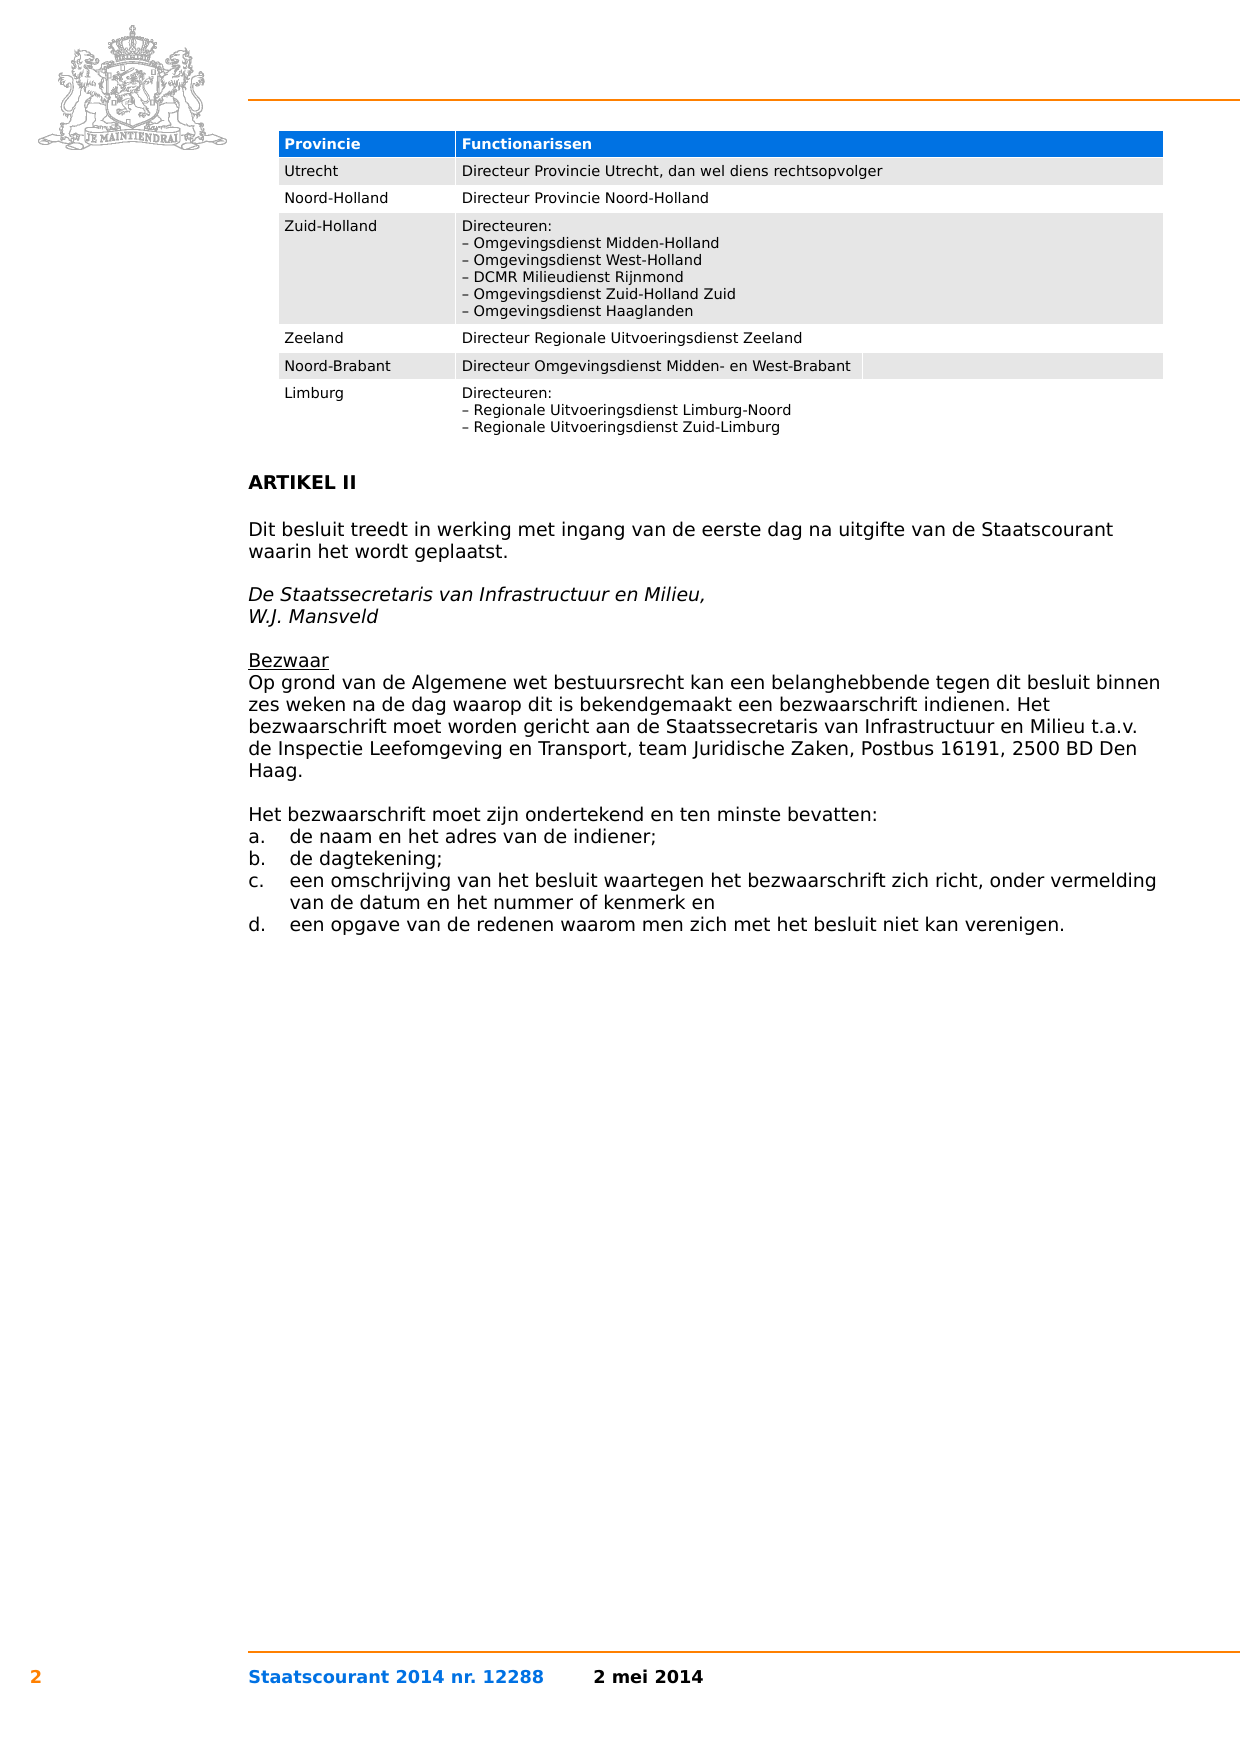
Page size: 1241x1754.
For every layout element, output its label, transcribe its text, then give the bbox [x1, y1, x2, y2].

text Op grond van de Algemene wet bestuursrecht kan een belanghebbende tegen dit besluit binnen zes weken na de dag waarop dit is bekendgemaakt een bezwaarschrift indienen. Het bezwaarschrift moet worden gericht aan de Staatssecretaris van Infrastructuur en Milieu t.a.v. de Inspectie Leefomgeving en Transport, team Juridische Zaken, Postbus 16191, 2500 BD Den Haag. [248, 672, 1163, 782]
subtitle ARTIKEL II [248, 472, 1163, 493]
table_cell Noord-Brabant [279, 353, 455, 379]
text Het bezwaarschrift moet zijn ondertekend en ten minste bevatten: [248, 804, 1163, 826]
table_cell Directeur Provincie Utrecht, dan wel diens rechtsopvolger [456, 158, 1163, 185]
text d. een opgave van de redenen waarom men zich met het besluit niet kan verenigen. [248, 914, 1163, 936]
text Bezwaar [248, 650, 1163, 672]
text b. de dagtekening; [248, 848, 1163, 870]
table_cell Directeur Provincie Noord-Holland [456, 186, 1163, 212]
table_cell Directeuren: – Regionale Uitvoeringsdienst Limburg-Noord – Regionale Uitvoeringsdienst Zuid-Limburg [456, 380, 1163, 441]
table_header Provincie [279, 131, 455, 157]
text Dit besluit treedt in werking met ingang van de eerste dag na uitgifte van de Staatscourant waarin het wordt geplaatst. [248, 518, 1163, 562]
table_cell Noord-Holland [279, 186, 455, 212]
table_cell Zuid-Holland [279, 213, 455, 324]
table_cell [863, 353, 1163, 379]
table_header Functionarissen [456, 131, 1163, 157]
table_cell Zeeland [279, 325, 455, 352]
table_cell Directeur Regionale Uitvoeringsdienst Zeeland [456, 325, 1163, 352]
table_cell Utrecht [279, 158, 455, 185]
picture [38, 25, 227, 150]
text De Staatssecretaris van Infrastructuur en Milieu, W.J. Mansveld [248, 584, 1163, 628]
text c. een omschrijving van het besluit waartegen het bezwaarschrift zich richt, onder vermelding van de datum en het nummer of kenmerk en [248, 870, 1163, 914]
table_cell Directeuren: – Omgevingsdienst Midden-Holland – Omgevingsdienst West-Holland – DCMR Milieudienst Rijnmond – Omgevingsdienst Zuid-Holland Zuid – Omgevingsdienst Haaglanden [456, 213, 1163, 324]
text a. de naam en het adres van de indiener; [248, 826, 1163, 848]
table_cell Directeur Omgevingsdienst Midden- en West-Brabant [456, 353, 862, 379]
table_cell Limburg [279, 380, 455, 441]
